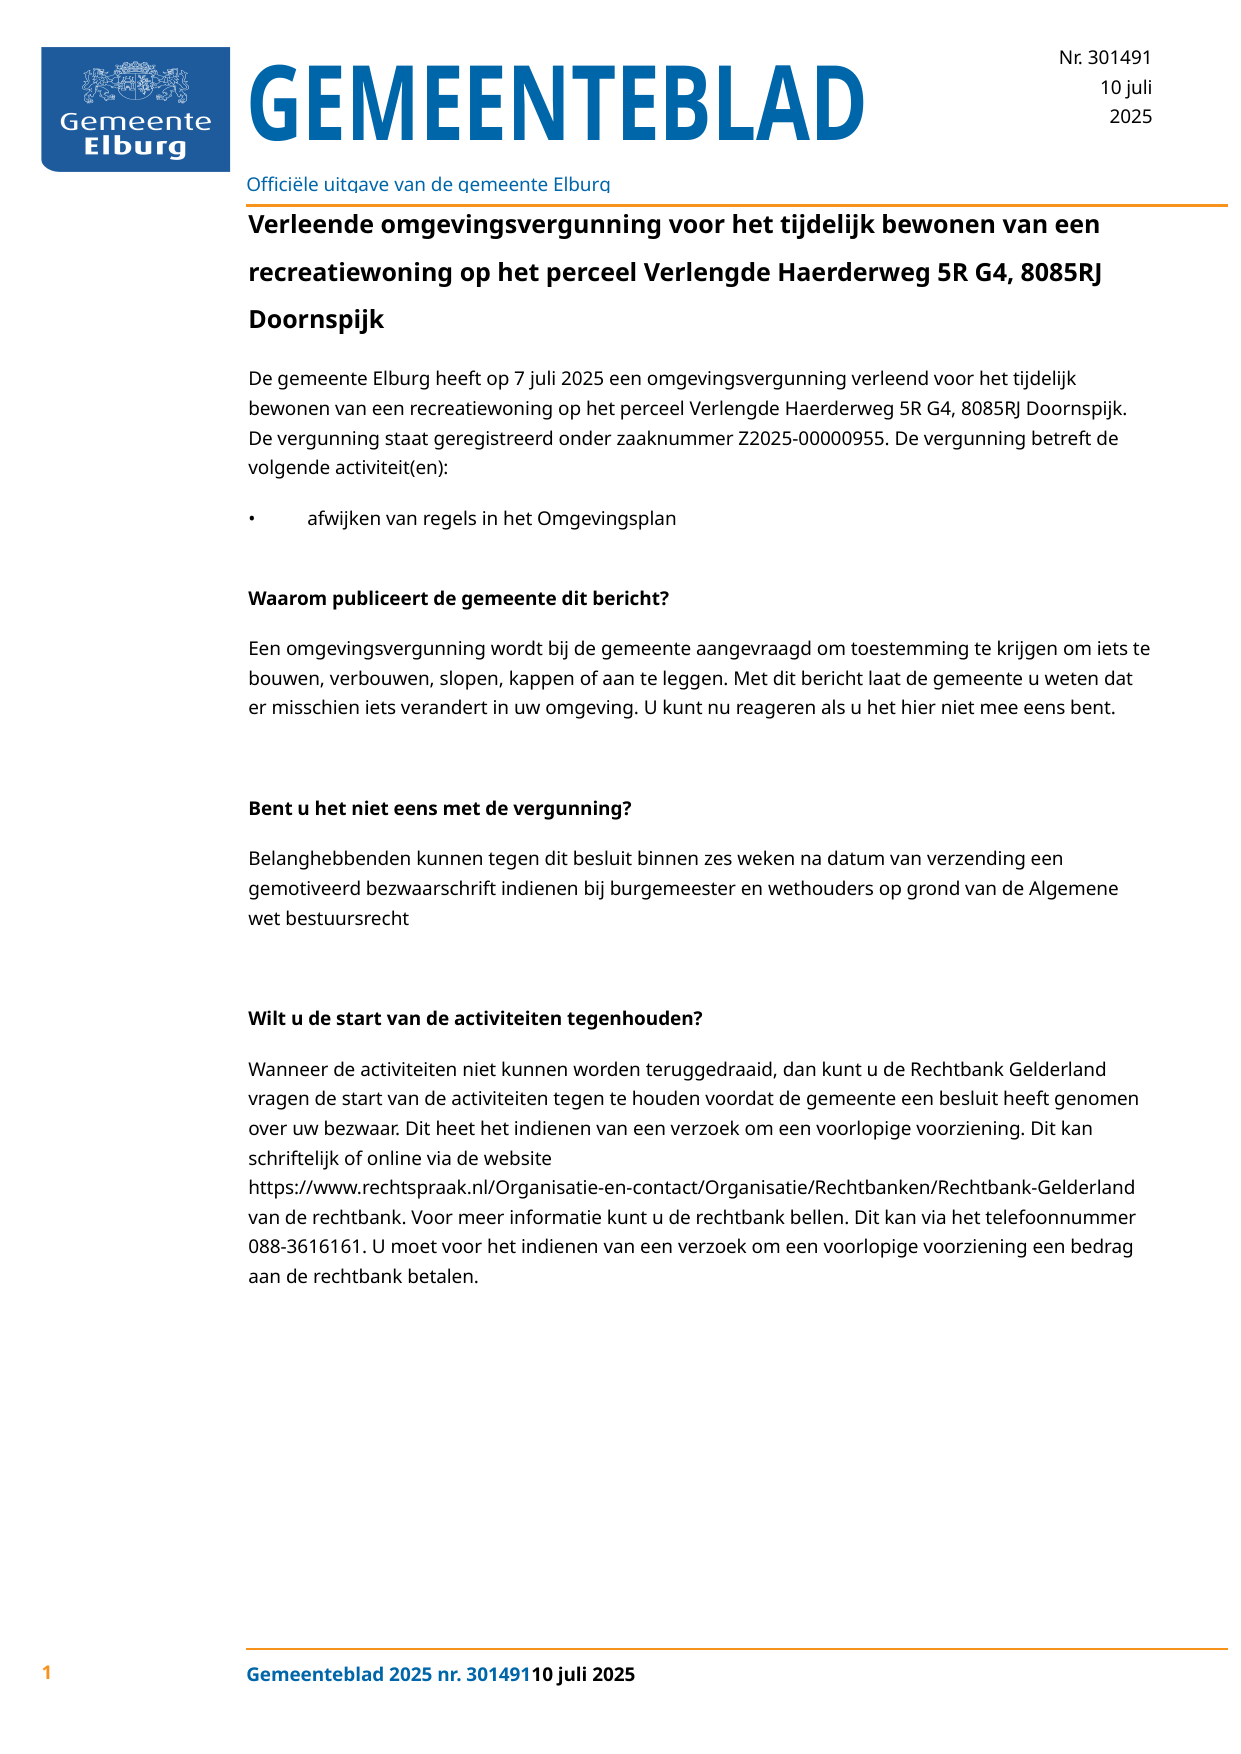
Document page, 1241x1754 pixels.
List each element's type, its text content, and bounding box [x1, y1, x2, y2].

list afwijken van regels in het Omgevingsplan [248, 505, 1152, 530]
text Waarom publiceert de gemeente dit bericht? [248, 585, 1152, 610]
text De gemeente Elburg heeft op 7 juli 2025 een omgevingsvergunning verleend voor het tijdelijk bewonen van een recreatiewoning op het perceel Verlengde Haerderweg 5R G4, 8085RJ Doornspijk. De vergunning staat geregistreerd onder zaaknummer Z2025-00000955. De vergunning betreft de volgende activiteit(en): [248, 366, 1152, 480]
text Belanghebbenden kunnen tegen dit besluit binnen zes weken na datum van verzending een gemotiveerd bezwaarschrift indienen bij burgemeester en wethouders op grond van de Algemene wet bestuursrecht [248, 846, 1152, 930]
text Wanneer de activiteiten niet kunnen worden teruggedraaid, dan kunt u de Rechtbank Gelderland vragen de start van de activiteiten tegen te houden voordat de gemeente een besluit heeft genomen over uw bezwaar. Dit heet het indienen van een verzoek om een voorlopige voorziening. Dit kan schriftelijk of online via de website https://www.rechtspraak.nl/Organisatie-en-contact/Organisatie/Rechtbanken/Rechtbank-Gelderland van de rechtbank. Voor meer informatie kunt u de rechtbank bellen. Dit kan via het telefoonnummer 088-3616161. U moet voor het indienen van een verzoek om een voorlopige voorziening een bedrag aan de rechtbank betalen. [248, 1056, 1152, 1289]
text Wilt u de start van de activiteiten tegenhouden? [248, 1006, 1152, 1031]
text Bent u het niet eens met de vergunning? [248, 795, 1152, 821]
text Verleende omgevingsvergunning voor het tijdelijk bewonen van een recreatiewoning op het perceel Verlengde Haerderweg 5R G4, 8085RJ Doornspijk [248, 207, 1152, 336]
text Een omgevingsvergunning wordt bij de gemeente aangevraagd om toestemming te krijgen om iets te bouwen, verbouwen, slopen, kappen of aan te leggen. Met dit bericht laat de gemeente u weten dat er misschien iets verandert in uw omgeving. U kunt nu reageren als u het hier niet mee eens bent. [248, 635, 1152, 720]
picture [41, 47, 231, 172]
